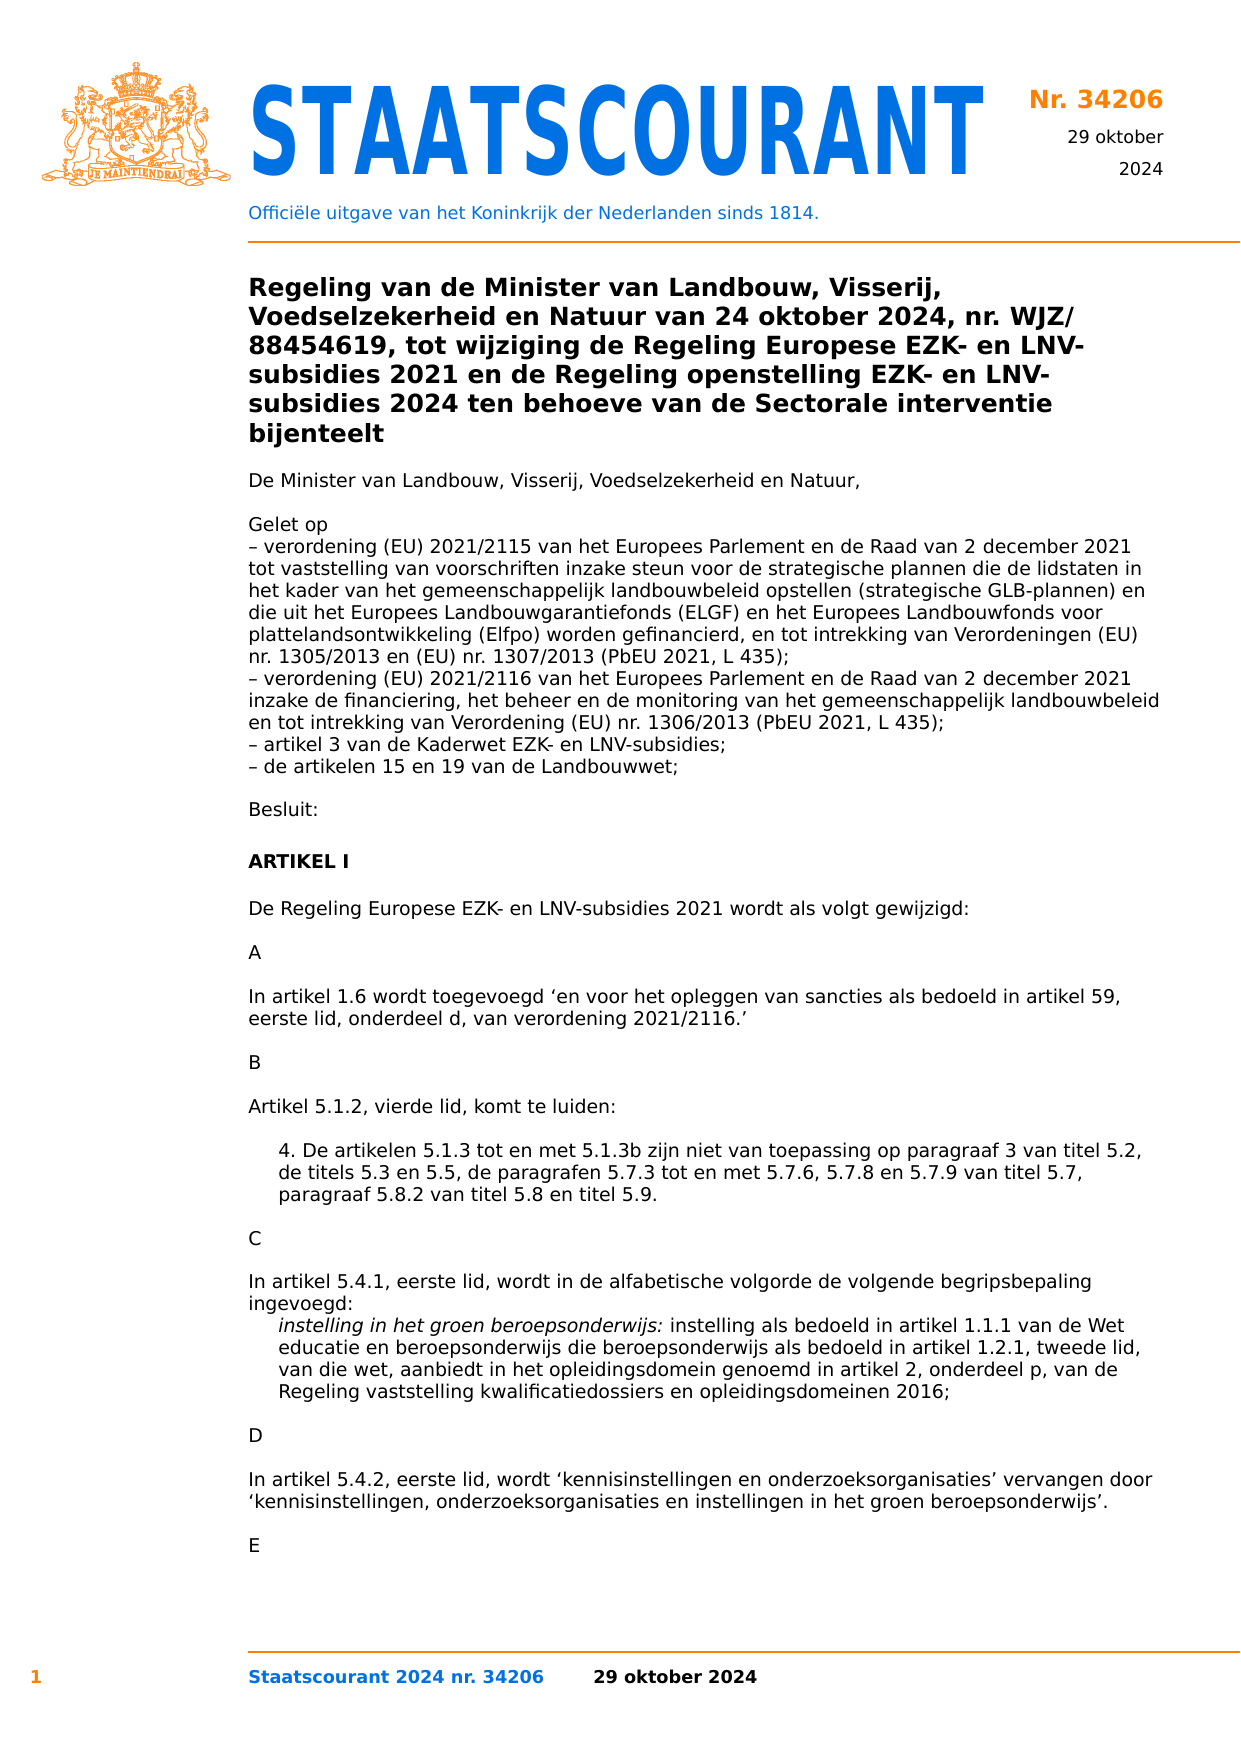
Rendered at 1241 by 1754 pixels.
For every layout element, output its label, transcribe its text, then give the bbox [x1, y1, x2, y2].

table_header Nr. 34206 [998, 62, 1240, 121]
text Artikel 5.1.2, vierde lid, komt te luiden: [248, 1096, 1163, 1118]
subtitle ARTIKEL I [248, 851, 1163, 873]
text – verordening (EU) 2021/2115 van het Europees Parlement en de Raad van 2 december 2021 tot vaststelling van voorschriften inzake steun voor de strategische plannen die de lidstaten in het kader van het gemeenschappelijk landbouwbeleid opstellen (strategische GLB-plannen) en die uit het Europees Landbouwgarantiefonds (ELGF) en het Europees Landbouwfonds voor plattelandsontwikkeling (Elfpo) worden gefinancierd, en tot intrekking van Verordeningen (EU) nr. 1305/2013 en (EU) nr. 1307/2013 (PbEU 2021, L 435); [248, 536, 1163, 668]
text In artikel 5.4.2, eerste lid, wordt ‘kennisinstellingen en onderzoeksorganisaties’ vervangen door ‘kennisinstellingen, onderzoeksorganisaties en instellingen in het groen beroepsonderwijs’. [248, 1469, 1163, 1513]
text Gelet op [248, 514, 1163, 536]
text – artikel 3 van de Kaderwet EZK- en LNV-subsidies; [248, 733, 1163, 756]
table_header STAATSCOURANT [248, 62, 998, 203]
table_cell Officiële uitgave van het Koninkrijk der Nederlanden sinds 1814. [248, 203, 1240, 241]
text B [248, 1052, 1163, 1074]
text In artikel 1.6 wordt toegevoegd ‘en voor het opleggen van sancties als bedoeld in artikel 59, eerste lid, onderdeel d, van verordening 2021/2116.’ [248, 986, 1163, 1030]
text A [248, 942, 1163, 964]
picture [41, 62, 231, 186]
subtitle Regeling van de Minister van Landbouw, Visserij, Voedselzekerheid en Natuur van 24 oktober 2024, nr. WJZ/ 88454619, tot wijziging de Regeling Europese EZK- en LNV-subsidies 2021 en de Regeling openstelling EZK- en LNV-subsidies 2024 ten behoeve van de Sectorale interventie bijenteelt [248, 273, 1163, 448]
text C [248, 1227, 1163, 1249]
text 4. De artikelen 5.1.3 tot en met 5.1.3b zijn niet van toepassing op paragraaf 3 van titel 5.2, de titels 5.3 en 5.5, de paragrafen 5.7.3 tot en met 5.7.6, 5.7.8 en 5.7.9 van titel 5.7, paragraaf 5.8.2 van titel 5.8 en titel 5.9. [278, 1139, 1163, 1206]
table_cell 29 oktober [998, 121, 1240, 153]
text In artikel 5.4.1, eerste lid, wordt in de alfabetische volgorde de volgende begripsbepaling ingevoegd: [248, 1271, 1163, 1315]
text De Regeling Europese EZK- en LNV-subsidies 2021 wordt als volgt gewijzigd: [248, 898, 1163, 920]
text De Minister van Landbouw, Visserij, Voedselzekerheid en Natuur, [248, 470, 1163, 492]
text – verordening (EU) 2021/2116 van het Europees Parlement en de Raad van 2 december 2021 inzake de financiering, het beheer en de monitoring van het gemeenschappelijk landbouwbeleid en tot intrekking van Verordening (EU) nr. 1306/2013 (PbEU 2021, L 435); [248, 668, 1163, 733]
text Besluit: [248, 799, 1163, 821]
table_cell 2024 [998, 153, 1240, 203]
text instelling in het groen beroepsonderwijs: instelling als bedoeld in artikel 1.1.1 van de Wet educatie en beroepsonderwijs die beroepsonderwijs als bedoeld in artikel 1.2.1, tweede lid, van die wet, aanbiedt in het opleidingsdomein genoemd in artikel 2, onderdeel p, van de Regeling vaststelling kwalificatiedossiers en opleidingsdomeinen 2016; [278, 1315, 1163, 1403]
text E [248, 1535, 1163, 1557]
text D [248, 1425, 1163, 1447]
table_header [25, 62, 248, 241]
text – de artikelen 15 en 19 van de Landbouwwet; [248, 756, 1163, 777]
